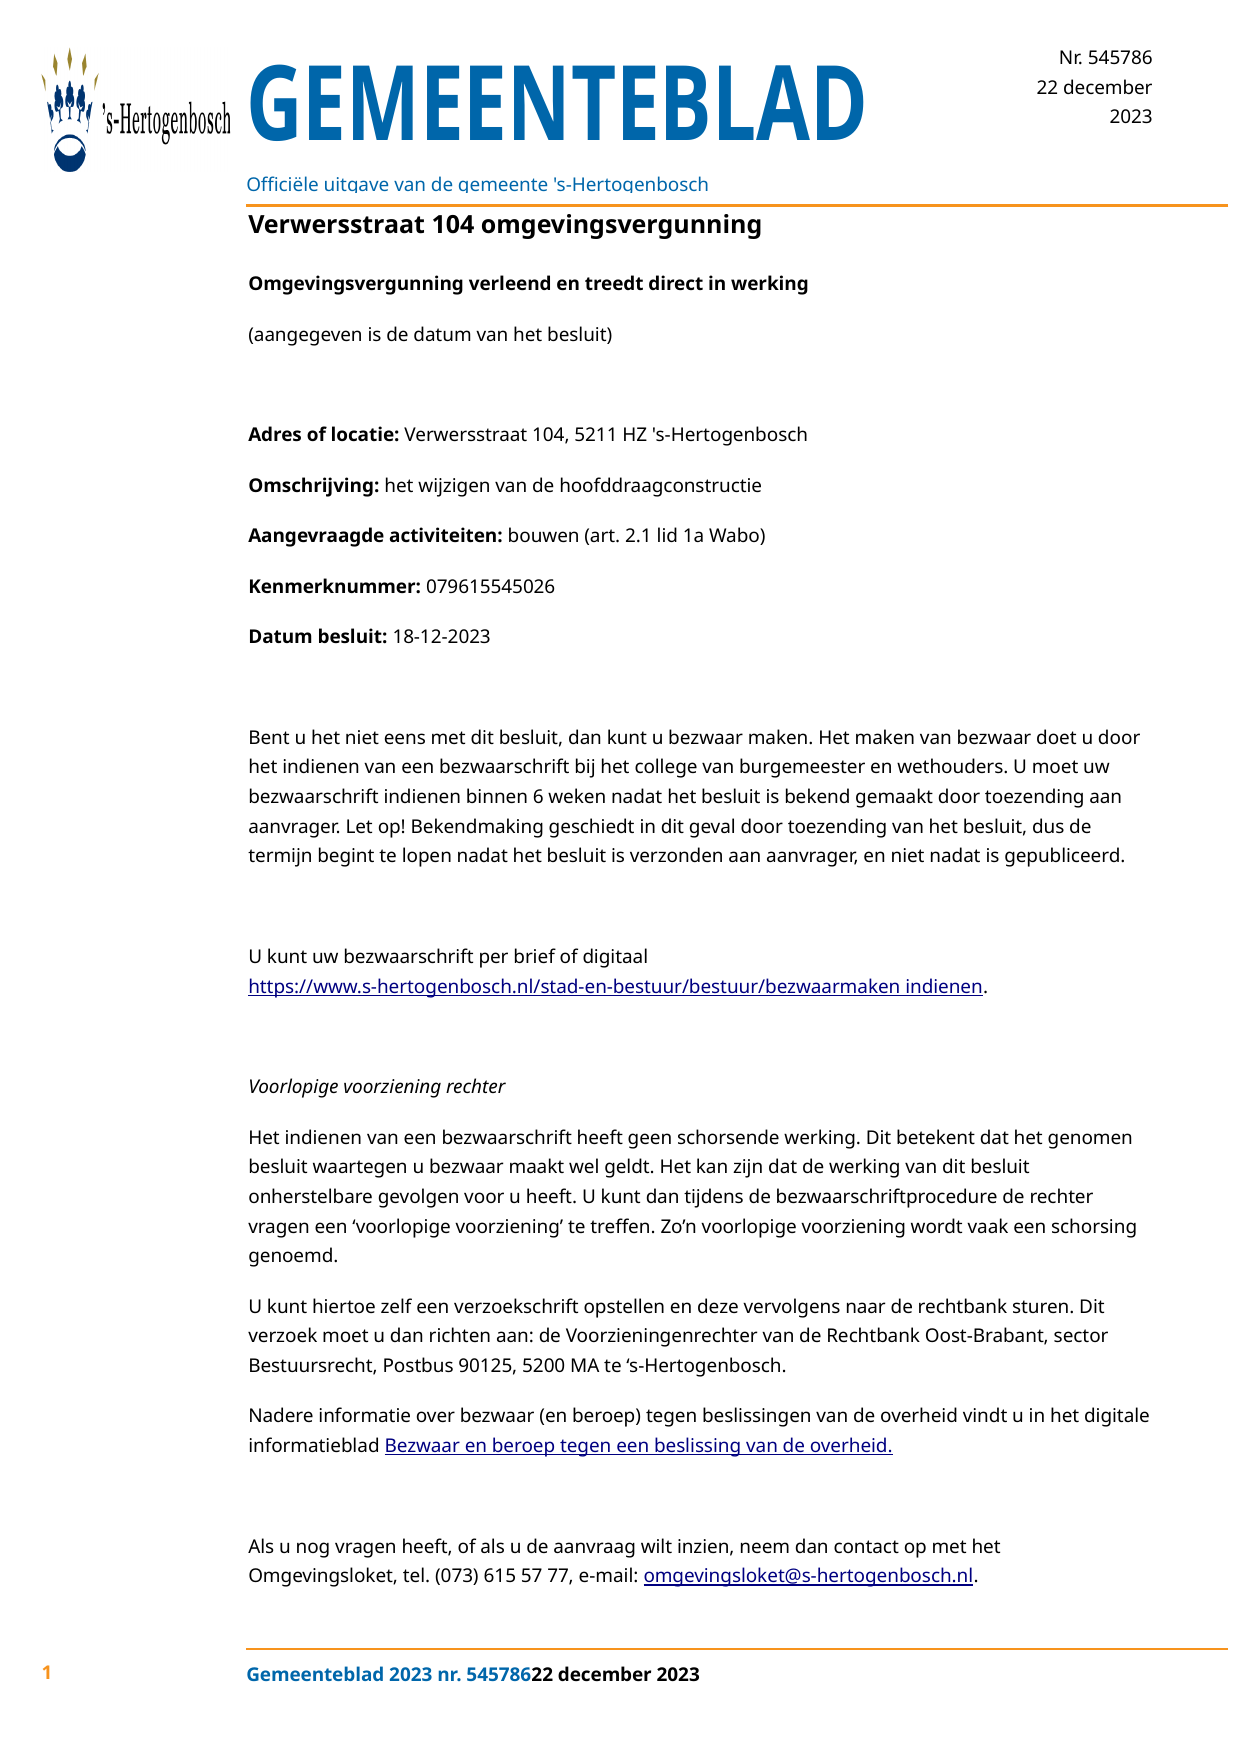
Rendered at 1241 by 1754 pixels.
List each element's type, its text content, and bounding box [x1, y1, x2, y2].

text Verwersstraat 104 omgevingsvergunning [248, 207, 1152, 241]
text Als u nog vragen heeft, of als u de aanvraag wilt inzien, neem dan contact op met het Omgevingsloket, tel. (073) 615 57 77, e-mail: omgevingsloket@s-hertogenbosch.nl. [248, 1533, 1152, 1588]
text Het indienen van een bezwaarschrift heeft geen schorsende werking. Dit betekent dat het genomen besluit waartegen u bezwaar maakt wel geldt. Het kan zijn dat de werking van dit besluit onherstelbare gevolgen voor u heeft. U kunt dan tijdens de bezwaarschriftprocedure de rechter vragen een ‘voorlopige voorziening’ te treffen. Zo’n voorlopige voorziening wordt vaak een schorsing genoemd. [248, 1124, 1152, 1268]
text Omschrijving: het wijzigen van de hoofddraagconstructie [248, 472, 1152, 498]
text Datum besluit: 18-12-2023 [248, 623, 1152, 649]
text Adres of locatie: Verwersstraat 104, 5211 HZ 's-Hertogenbosch [248, 422, 1152, 447]
text Nadere informatie over bezwaar (en beroep) tegen beslissingen van de overheid vindt u in het digitale informatieblad Bezwaar en beroep tegen een beslissing van de overheid. [248, 1402, 1152, 1458]
text Omgevingsvergunning verleend en treedt direct in werking [248, 270, 1152, 296]
text U kunt hiertoe zelf een verzoekschrift opstellen en deze vervolgens naar de rechtbank sturen. Dit verzoek moet u dan richten aan: de Voorzieningenrechter van de Rechtbank Oost-Brabant, sector Bestuursrecht, Postbus 90125, 5200 MA te ‘s-Hertogenbosch. [248, 1293, 1152, 1378]
text Aangevraagde activiteiten: bouwen (art. 2.1 lid 1a Wabo) [248, 522, 1152, 548]
text Voorlopige voorziening rechter [248, 1074, 1152, 1099]
picture [41, 47, 231, 172]
text Bent u het niet eens met dit besluit, dan kunt u bezwaar maken. Het maken van bezwaar doet u door het indienen van een bezwaarschrift bij het college van burgemeester en wethouders. U moet uw bezwaarschrift indienen binnen 6 weken nadat het besluit is bekend gemaakt door toezending aan aanvrager. Let op! Bekendmaking geschiedt in dit geval door toezending van het besluit, dus de termijn begint te lopen nadat het besluit is verzonden aan aanvrager, en niet nadat is gepubliceerd. [248, 724, 1152, 868]
text (aangegeven is de datum van het besluit) [248, 321, 1152, 346]
text U kunt uw bezwaarschrift per brief of digitaal https://www.s-hertogenbosch.nl/stad-en-bestuur/bestuur/bezwaarmaken indienen. [248, 943, 1152, 998]
text Kenmerknummer: 079615545026 [248, 573, 1152, 598]
